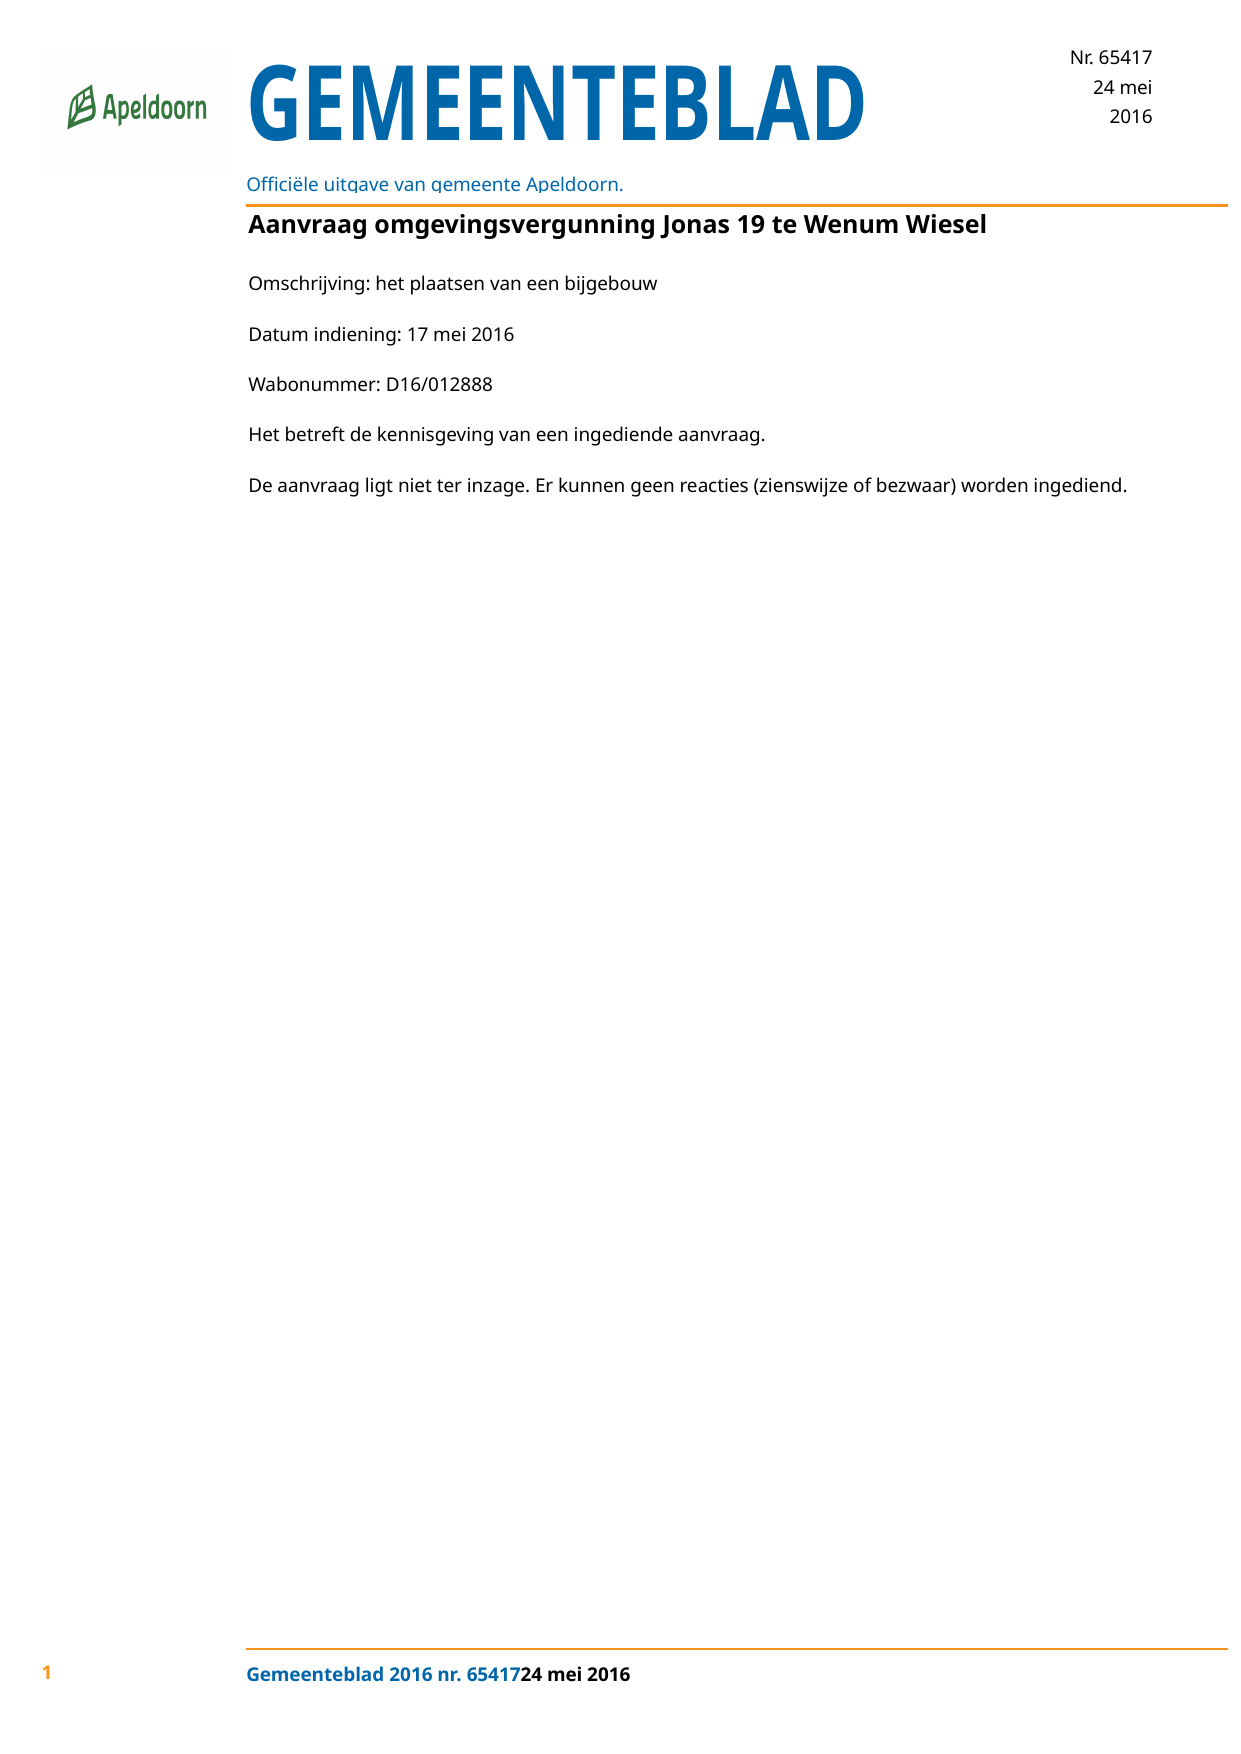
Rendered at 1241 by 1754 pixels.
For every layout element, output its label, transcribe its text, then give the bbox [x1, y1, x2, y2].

text Datum indiening: 17 mei 2016 [248, 321, 1152, 346]
text De aanvraag ligt niet ter inzage. Er kunnen geen reacties (zienswijze of bezwaar) worden ingediend. [248, 472, 1152, 498]
text Wabonummer: D16/012888 [248, 371, 1152, 397]
text Omschrijving: het plaatsen van een bijgebouw [248, 270, 1152, 296]
text Het betreft de kennisgeving van een ingediende aanvraag. [248, 422, 1152, 447]
picture [41, 47, 231, 172]
text Aanvraag omgevingsvergunning Jonas 19 te Wenum Wiesel [248, 207, 1152, 241]
